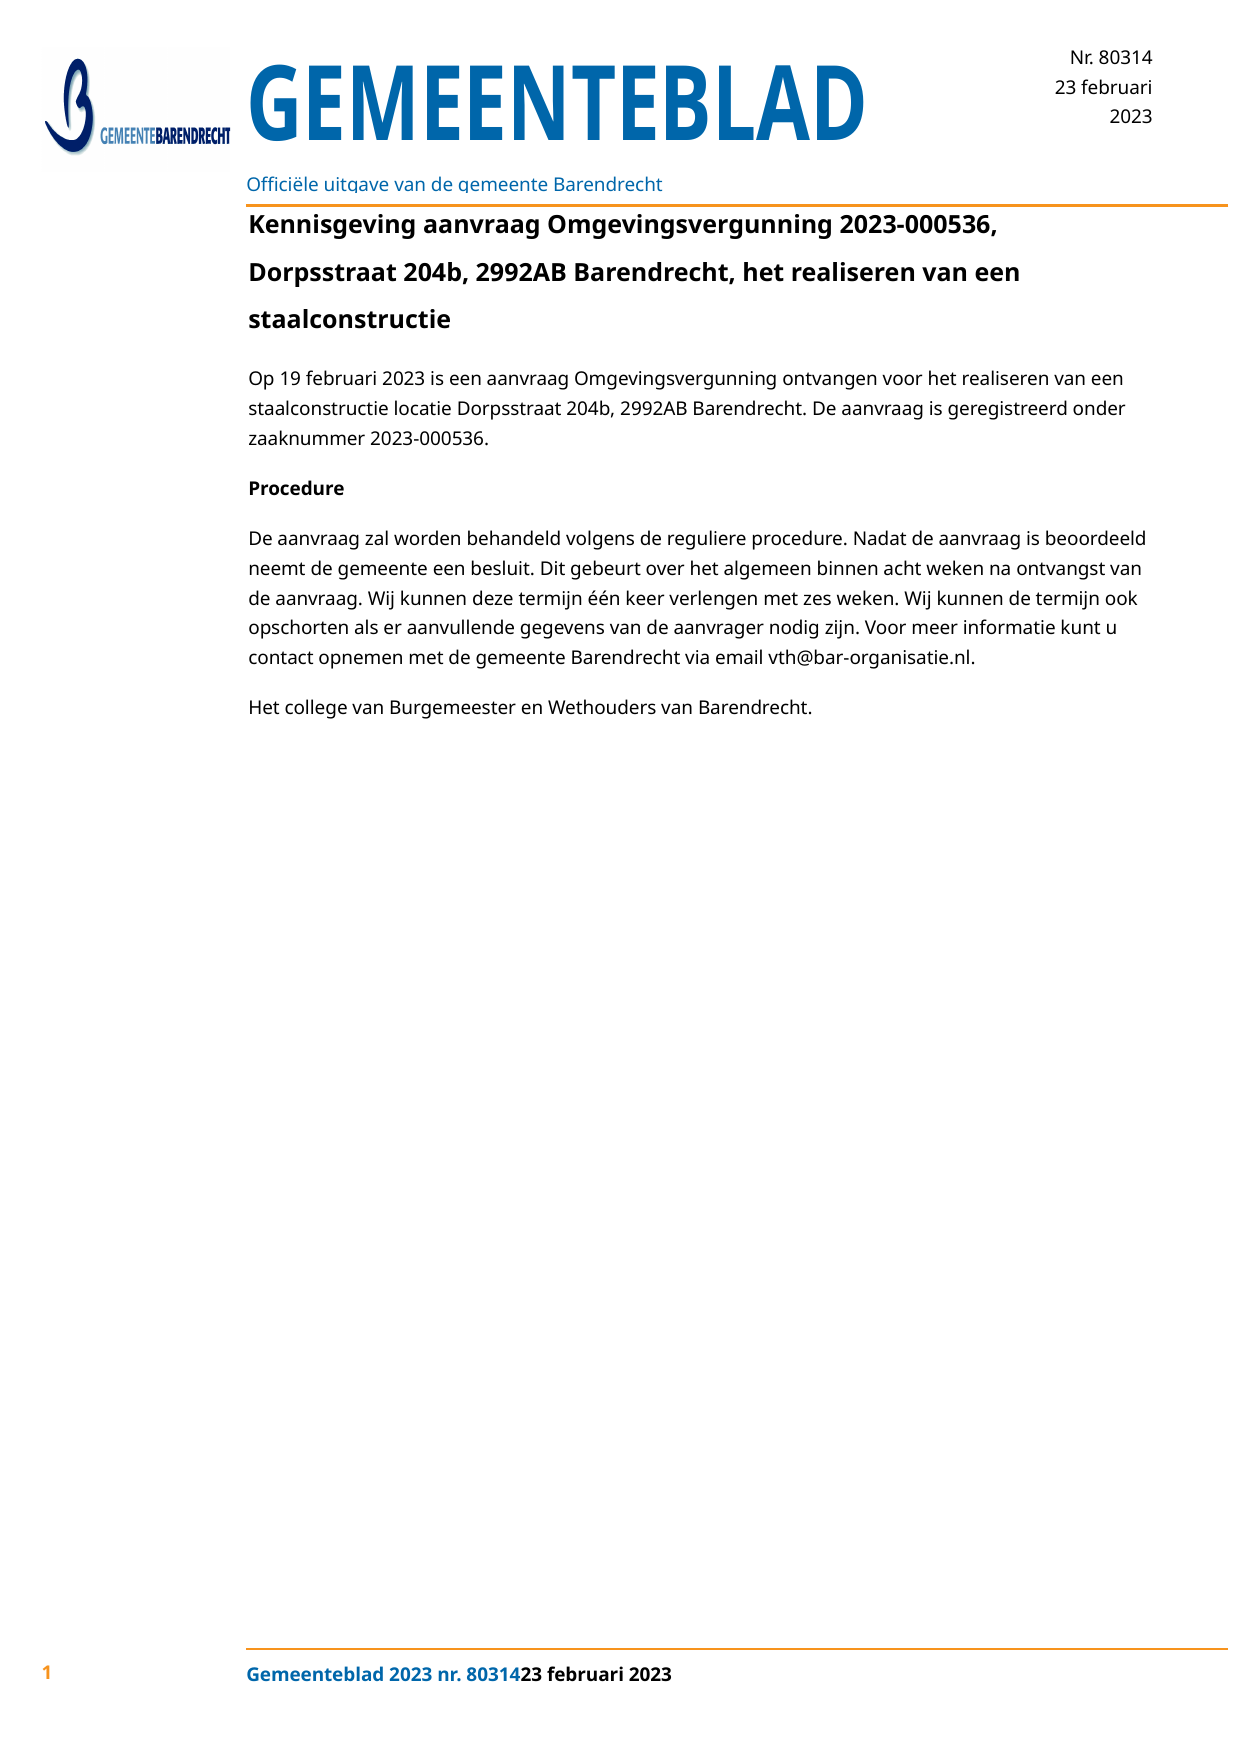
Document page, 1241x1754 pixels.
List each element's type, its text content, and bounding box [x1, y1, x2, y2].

text Het college van Burgemeester en Wethouders van Barendrecht. [248, 694, 1152, 720]
text Kennisgeving aanvraag Omgevingsvergunning 2023-000536, Dorpsstraat 204b, 2992AB Barendrecht, het realiseren van een staalconstructie [248, 207, 1152, 336]
text De aanvraag zal worden behandeld volgens de reguliere procedure. Nadat de aanvraag is beoordeeld neemt de gemeente een besluit. Dit gebeurt over het algemeen binnen acht weken na ontvangst van de aanvraag. Wij kunnen deze termijn één keer verlengen met zes weken. Wij kunnen de termijn ook opschorten als er aanvullende gegevens van de aanvrager nodig zijn. Voor meer informatie kunt u contact opnemen met de gemeente Barendrecht via email vth@bar-organisatie.nl. [248, 526, 1152, 669]
text Op 19 februari 2023 is een aanvraag Omgevingsvergunning ontvangen voor het realiseren van een staalconstructie locatie Dorpsstraat 204b, 2992AB Barendrecht. De aanvraag is geregistreerd onder zaaknummer 2023-000536. [248, 366, 1152, 450]
text Procedure [248, 475, 1152, 501]
picture [41, 47, 231, 172]
